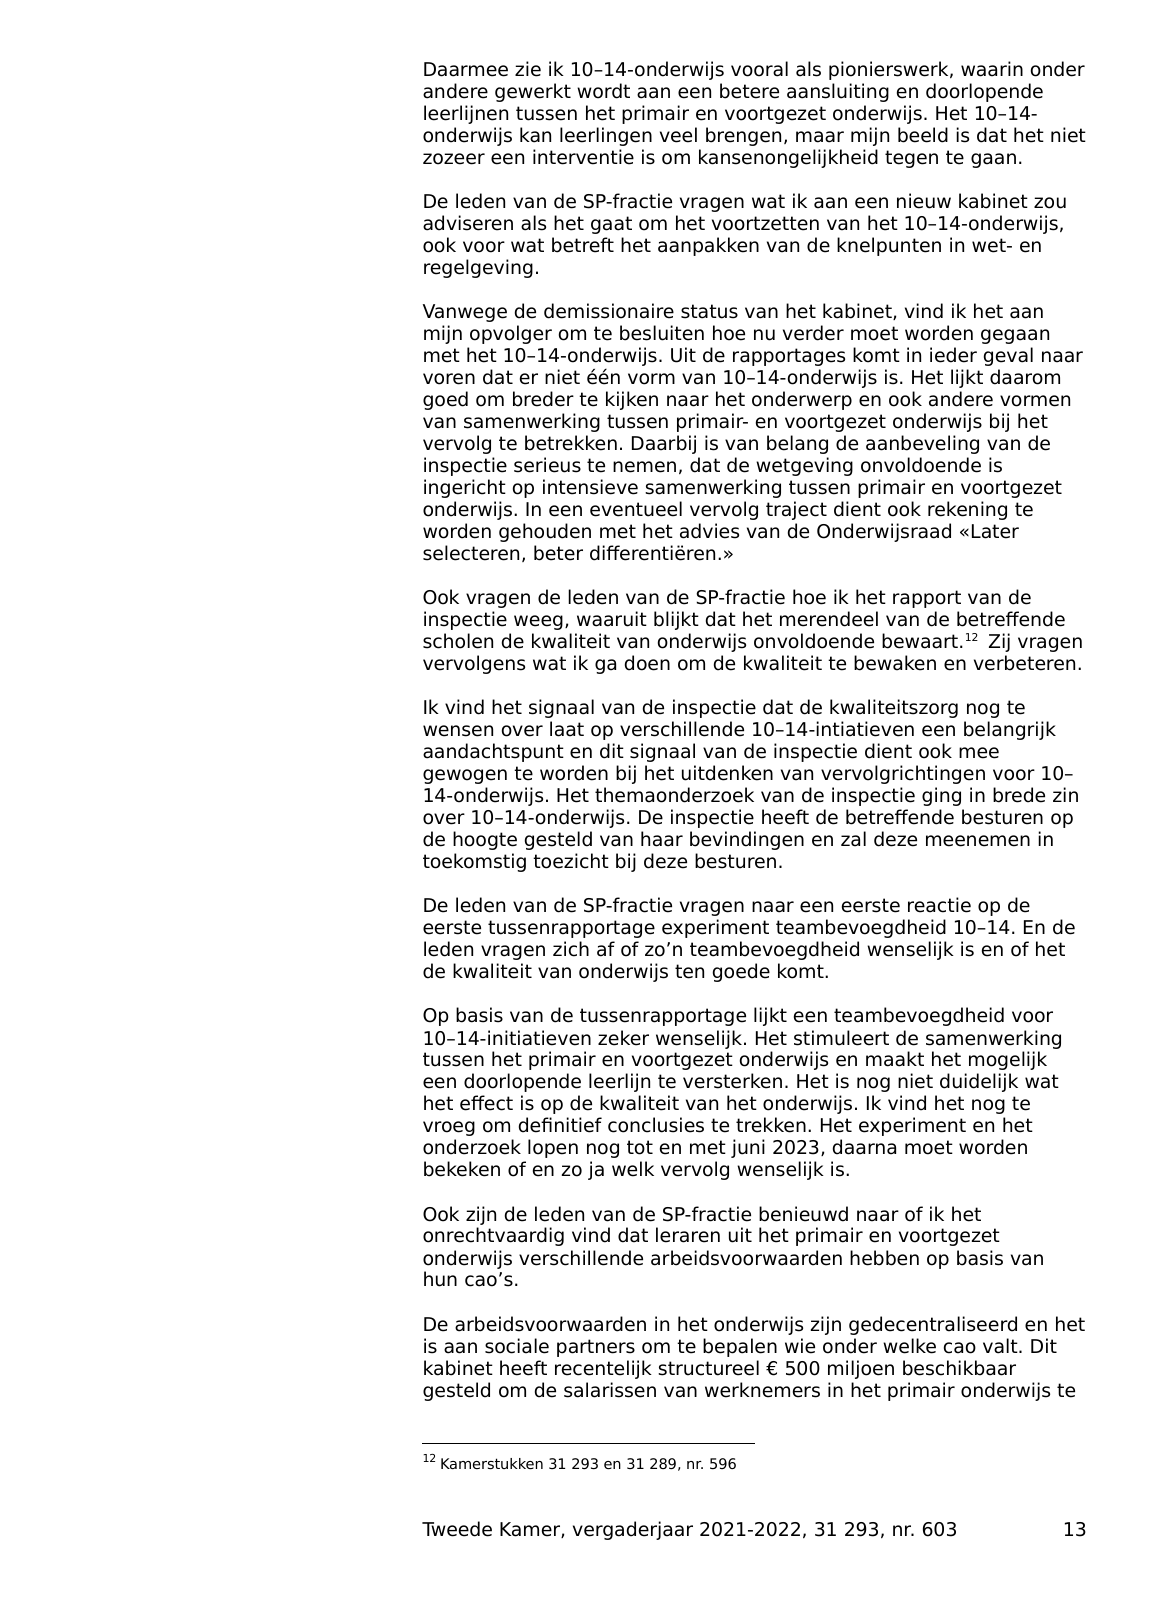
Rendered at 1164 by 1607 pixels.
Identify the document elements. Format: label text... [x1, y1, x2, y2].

text Ik vind het signaal van de inspectie dat de kwaliteitszorg nog te wensen over laat op verschillende 10–14-intiatieven een belangrijk aandachtspunt en dit signaal van de inspectie dient ook mee gewogen te worden bij het uitdenken van vervolgrichtingen voor 10–14-onderwijs. Het themaonderzoek van de inspectie ging in brede zin over 10–14-onderwijs. De inspectie heeft de betreffende besturen op de hoogte gesteld van haar bevindingen en zal deze meenemen in toekomstig toezicht bij deze besturen. [422, 697, 1087, 873]
text De arbeidsvoorwaarden in het onderwijs zijn gedecentraliseerd en het is aan sociale partners om te bepalen wie onder welke cao valt. Dit kabinet heeft recentelijk structureel € 500 miljoen beschikbaar gesteld om de salarissen van werknemers in het primair onderwijs te [422, 1313, 1087, 1401]
text Op basis van de tussenrapportage lijkt een teambevoegdheid voor 10–14-initiatieven zeker wenselijk. Het stimuleert de samenwerking tussen het primair en voortgezet onderwijs en maakt het mogelijk een doorlopende leerlijn te versterken. Het is nog niet duidelijk wat het effect is op de kwaliteit van het onderwijs. Ik vind het nog te vroeg om definitief conclusies te trekken. Het experiment en het onderzoek lopen nog tot en met juni 2023, daarna moet worden bekeken of en zo ja welk vervolg wenselijk is. [422, 1005, 1087, 1181]
text De leden van de SP-fractie vragen naar een eerste reactie op de eerste tussenrapportage experiment teambevoegdheid 10–14. En de leden vragen zich af of zo’n teambevoegdheid wenselijk is en of het de kwaliteit van onderwijs ten goede komt. [422, 895, 1087, 983]
text Ook zijn de leden van de SP-fractie benieuwd naar of ik het onrechtvaardig vind dat leraren uit het primair en voortgezet onderwijs verschillende arbeidsvoorwaarden hebben op basis van hun cao’s. [422, 1203, 1087, 1291]
text Ook vragen de leden van de SP-fractie hoe ik het rapport van de inspectie weeg, waaruit blijkt dat het merendeel van de betreffende scholen de kwaliteit van onderwijs onvoldoende bewaart. Zij vragen vervolgens wat ik ga doen om de kwaliteit te bewaken en verbeteren. [422, 587, 1087, 675]
text Kamerstukken 31 293 en 31 289, nr. 596 [422, 1452, 1087, 1474]
text De leden van de SP-fractie vragen wat ik aan een nieuw kabinet zou adviseren als het gaat om het voortzetten van het 10–14-onderwijs, ook voor wat betreft het aanpakken van de knelpunten in wet- en regelgeving. [422, 191, 1087, 279]
text Vanwege de demissionaire status van het kabinet, vind ik het aan mijn opvolger om te besluiten hoe nu verder moet worden gegaan met het 10–14-onderwijs. Uit de rapportages komt in ieder geval naar voren dat er niet één vorm van 10–14-onderwijs is. Het lijkt daarom goed om breder te kijken naar het onderwerp en ook andere vormen van samenwerking tussen primair- en voortgezet onderwijs bij het vervolg te betrekken. Daarbij is van belang de aanbeveling van de inspectie serieus te nemen, dat de wetgeving onvoldoende is ingericht op intensieve samenwerking tussen primair en voortgezet onderwijs. In een eventueel vervolg traject dient ook rekening te worden gehouden met het advies van de Onderwijsraad «Later selecteren, beter differentiëren.» [422, 301, 1087, 565]
text Daarmee zie ik 10–14-onderwijs vooral als pionierswerk, waarin onder andere gewerkt wordt aan een betere aansluiting en doorlopende leerlijnen tussen het primair en voortgezet onderwijs. Het 10–14-onderwijs kan leerlingen veel brengen, maar mijn beeld is dat het niet zozeer een interventie is om kansenongelijkheid tegen te gaan. [422, 59, 1087, 169]
